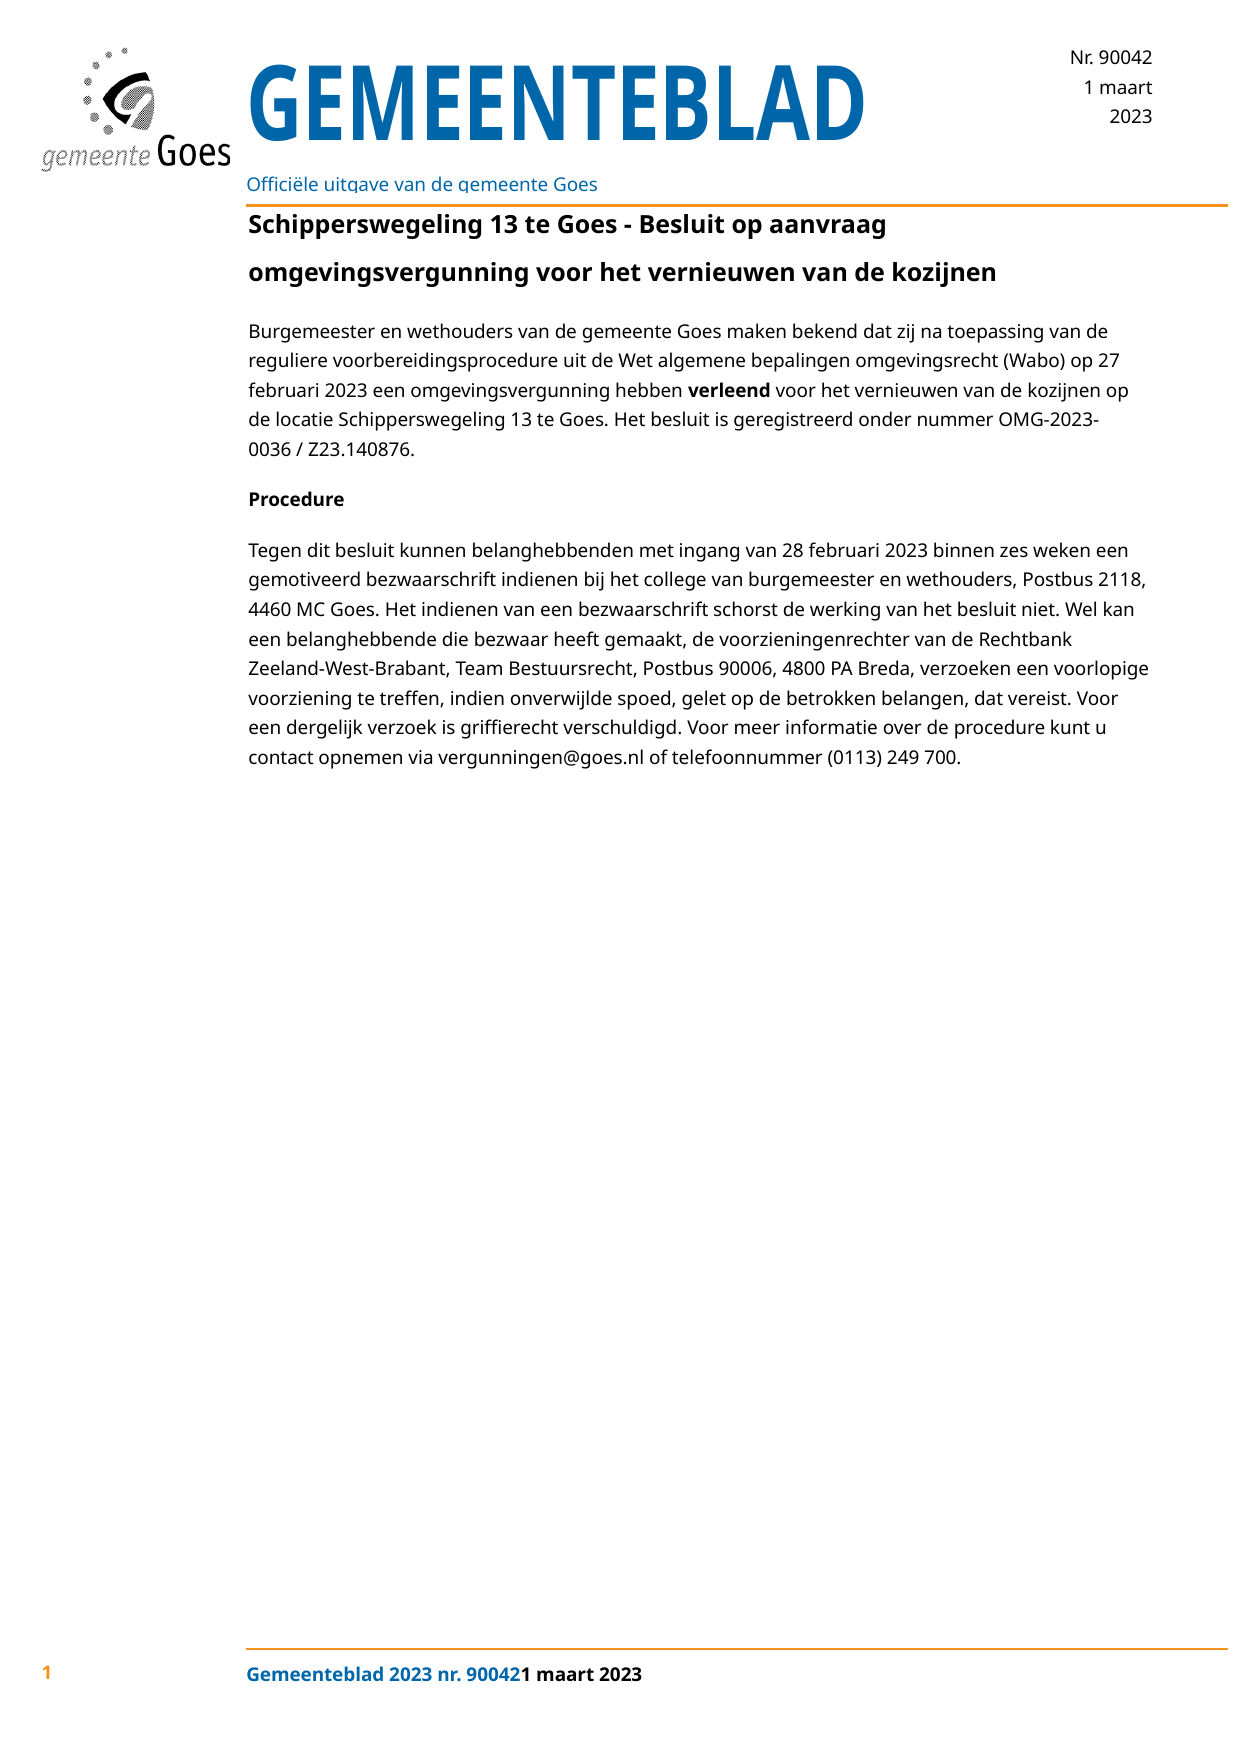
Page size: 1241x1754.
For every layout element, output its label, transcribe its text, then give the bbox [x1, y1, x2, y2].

text Tegen dit besluit kunnen belanghebbenden met ingang van 28 februari 2023 binnen zes weken een gemotiveerd bezwaarschrift indienen bij het college van burgemeester en wethouders, Postbus 2118, 4460 MC Goes. Het indienen van een bezwaarschrift schorst de werking van het besluit niet. Wel kan een belanghebbende die bezwaar heeft gemaakt, de voorzieningenrechter van de Rechtbank Zeeland-West-Brabant, Team Bestuursrecht, Postbus 90006, 4800 PA Breda, verzoeken een voorlopige voorziening te treffen, indien onverwijlde spoed, gelet op de betrokken belangen, dat vereist. Voor een dergelijk verzoek is griffierecht verschuldigd. Voor meer informatie over de procedure kunt u contact opnemen via vergunningen@goes.nl of telefoonnummer (0113) 249 700. [248, 537, 1152, 770]
text Schipperswegeling 13 te Goes - Besluit op aanvraag omgevingsvergunning voor het vernieuwen van de kozijnen [248, 207, 1152, 288]
text Procedure [248, 487, 1152, 512]
picture [41, 47, 231, 172]
text Burgemeester en wethouders van de gemeente Goes maken bekend dat zij na toepassing van de reguliere voorbereidingsprocedure uit de Wet algemene bepalingen omgevingsrecht (Wabo) op 27 februari 2023 een omgevingsvergunning hebben verleend voor het vernieuwen van de kozijnen op de locatie Schipperswegeling 13 te Goes. Het besluit is geregistreerd onder nummer OMG-2023-0036 / Z23.140876. [248, 318, 1152, 462]
